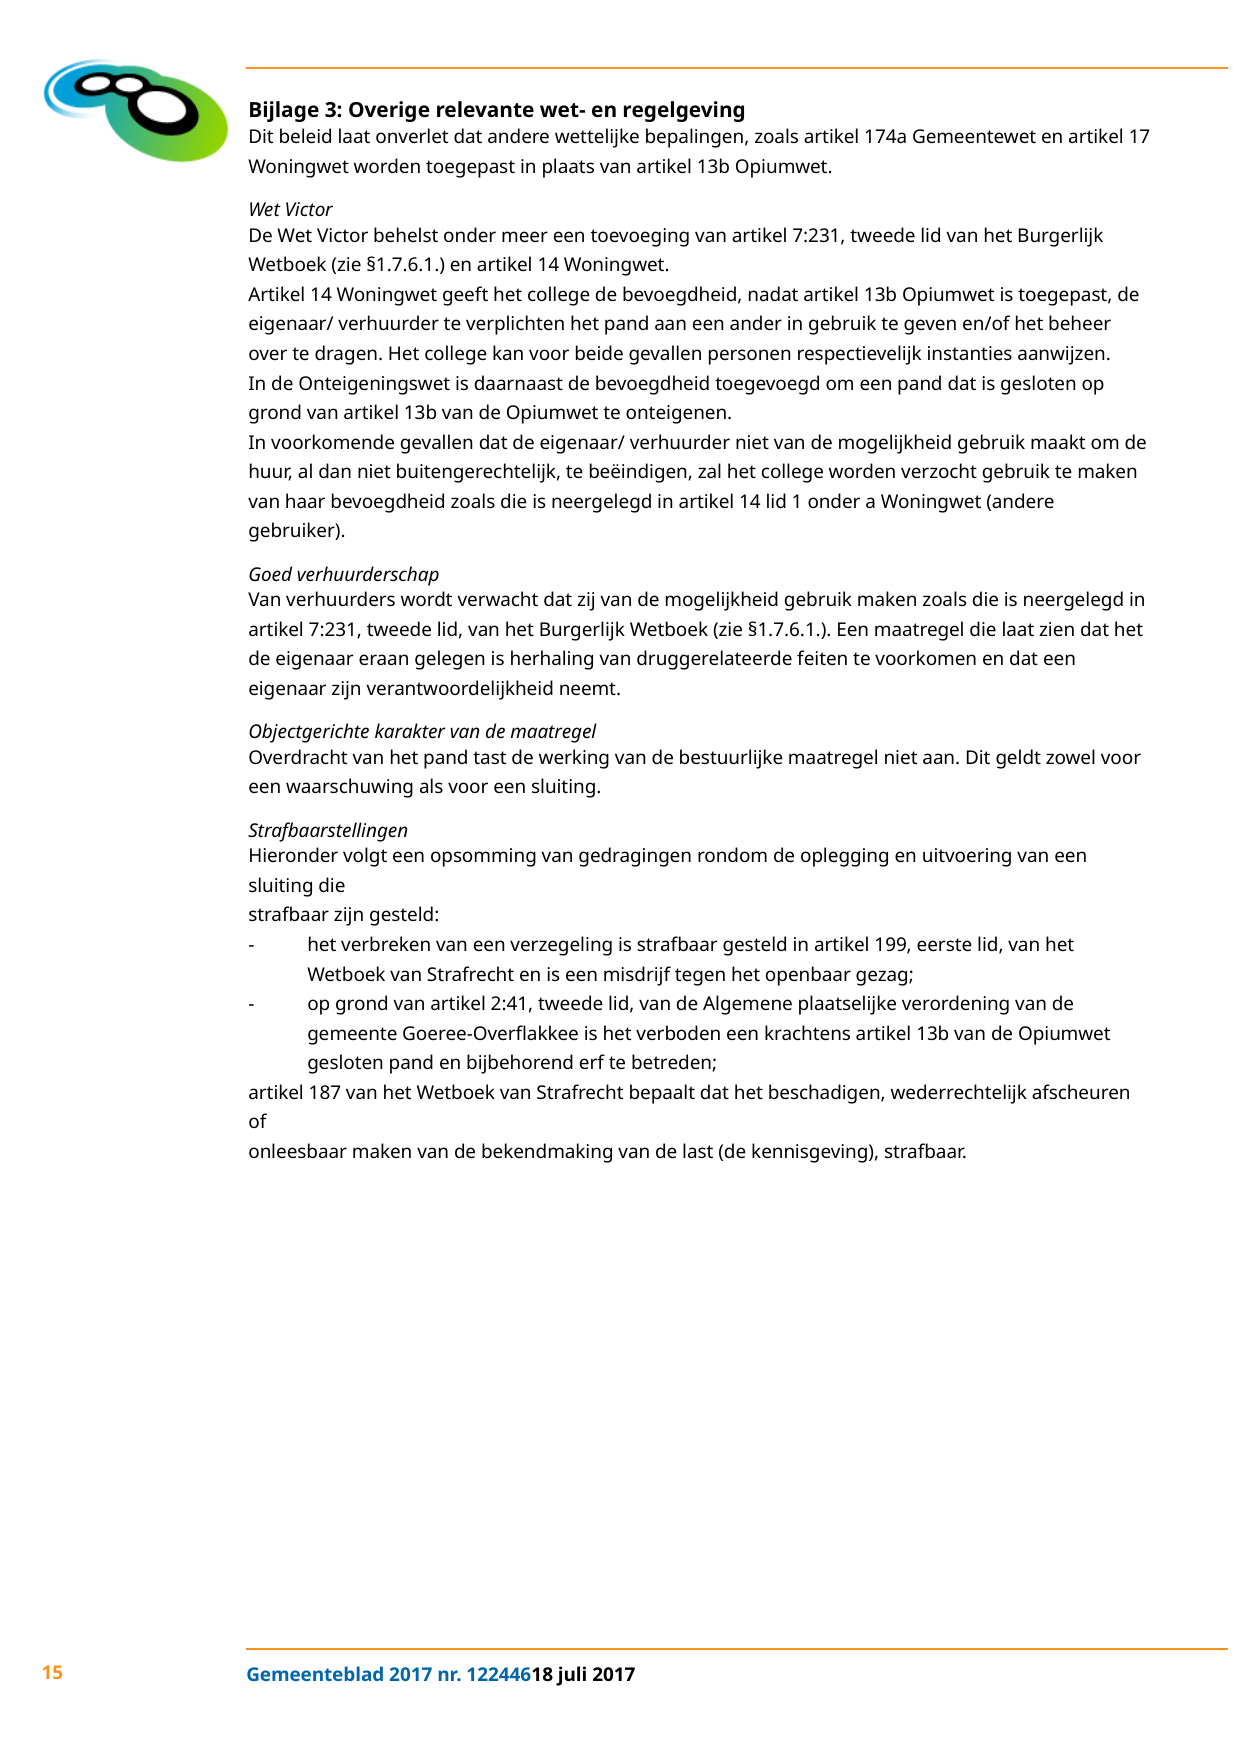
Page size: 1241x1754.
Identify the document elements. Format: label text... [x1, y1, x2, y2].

text In voorkomende gevallen dat de eigenaar/ verhuurder niet van de mogelijkheid gebruik maakt om de huur, al dan niet buitengerechtelijk, te beëindigen, zal het college worden verzocht gebruik te maken van haar bevoegdheid zoals die is neergelegd in artikel 14 lid 1 onder a Woningwet (andere gebruiker). [248, 429, 1152, 543]
text Van verhuurders wordt verwacht dat zij van de mogelijkheid gebruik maken zoals die is neergelegd in artikel 7:231, tweede lid, van het Burgerlijk Wetboek (zie §1.7.6.1.). Een maatregel die laat zien dat het de eigenaar eraan gelegen is herhaling van druggerelateerde feiten te voorkomen en dat een eigenaar zijn verantwoordelijkheid neemt. [248, 586, 1152, 701]
text strafbaar zijn gesteld: [248, 902, 1152, 927]
text artikel 187 van het Wetboek van Strafrecht bepaalt dat het beschadigen, wederrechtelijk afscheuren of [248, 1079, 1152, 1134]
text onleesbaar maken van de bekendmaking van de last (de kennisgeving), strafbaar. [248, 1138, 1152, 1164]
text In de Onteigeningswet is daarnaast de bevoegdheid toegevoegd om een pand dat is gesloten op grond van artikel 13b van de Opiumwet te onteigenen. [248, 370, 1152, 425]
text Objectgerichte karakter van de maatregel [248, 718, 1152, 744]
list het verbreken van een verzegeling is strafbaar gesteld in artikel 199, eerste lid, van het Wetboek van Strafrecht en is een misdrijf tegen het openbaar gezag; [248, 931, 1152, 987]
text Bijlage 3: Overige relevante wet- en regelgeving [248, 95, 1152, 123]
text Overdracht van het pand tast de werking van de bestuurlijke maatregel niet aan. Dit geldt zowel voor een waarschuwing als voor een sluiting. [248, 744, 1152, 799]
text Hieronder volgt een opsomming van gedragingen rondom de oplegging en uitvoering van een sluiting die [248, 842, 1152, 898]
text Goed verhuurderschap [248, 561, 1152, 586]
text De Wet Victor behelst onder meer een toevoeging van artikel 7:231, tweede lid van het Burgerlijk Wetboek (zie §1.7.6.1.) en artikel 14 Woningwet. [248, 222, 1152, 277]
text Strafbaarstellingen [248, 817, 1152, 842]
picture [41, 47, 231, 172]
text Wet Victor [248, 196, 1152, 222]
text Dit beleid laat onverlet dat andere wettelijke bepalingen, zoals artikel 174a Gemeentewet en artikel 17 Woningwet worden toegepast in plaats van artikel 13b Opiumwet. [248, 123, 1152, 179]
list op grond van artikel 2:41, tweede lid, van de Algemene plaatselijke verordening van de gemeente Goeree-Overflakkee is het verboden een krachtens artikel 13b van de Opiumwet gesloten pand en bijbehorend erf te betreden; [248, 990, 1152, 1075]
text Artikel 14 Woningwet geeft het college de bevoegdheid, nadat artikel 13b Opiumwet is toegepast, de eigenaar/ verhuurder te verplichten het pand aan een ander in gebruik te geven en/of het beheer over te dragen. Het college kan voor beide gevallen personen respectievelijk instanties aanwijzen. [248, 281, 1152, 366]
